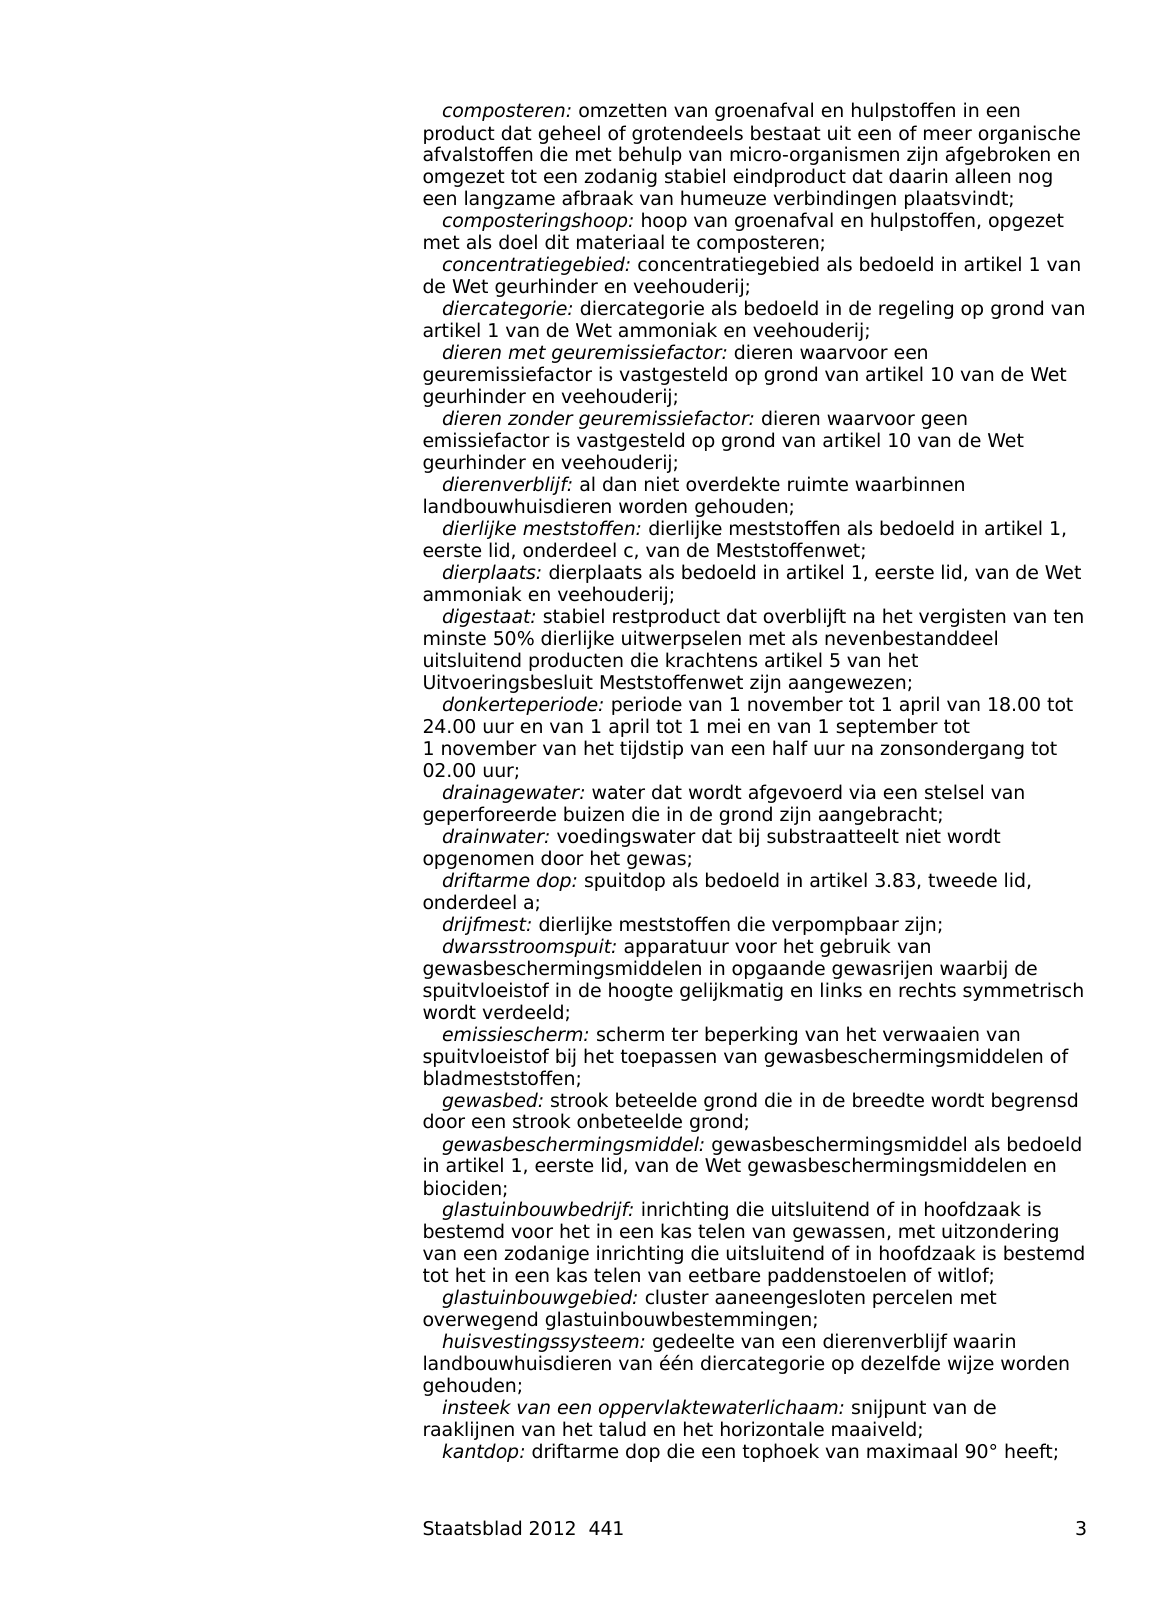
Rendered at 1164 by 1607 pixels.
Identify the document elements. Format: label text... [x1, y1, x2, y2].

text glastuinbouwbedrijf: inrichting die uitsluitend of in hoofdzaak is bestemd voor het in een kas telen van gewassen, met uitzondering van een zodanige inrichting die uitsluitend of in hoofdzaak is bestemd tot het in een kas telen van eetbare paddenstoelen of witlof; [422, 1199, 1087, 1287]
text concentratiegebied: concentratiegebied als bedoeld in artikel 1 van de Wet geurhinder en veehouderij; [422, 254, 1087, 298]
text huisvestingssysteem: gedeelte van een dierenverblijf waarin landbouwhuisdieren van één diercategorie op dezelfde wijze worden gehouden; [422, 1331, 1087, 1397]
text diercategorie: diercategorie als bedoeld in de regeling op grond van artikel 1 van de Wet ammoniak en veehouderij; [422, 298, 1087, 342]
text dieren met geuremissiefactor: dieren waarvoor een geuremissiefactor is vastgesteld op grond van artikel 10 van de Wet geurhinder en veehouderij; [422, 342, 1087, 408]
text donkerteperiode: periode van 1 november tot 1 april van 18.00 tot 24.00 uur en van 1 april tot 1 mei en van 1 september tot 1 november van het tijdstip van een half uur na zonsondergang tot 02.00 uur; [422, 694, 1087, 782]
text drainwater: voedingswater dat bij substraatteelt niet wordt opgenomen door het gewas; [422, 826, 1087, 870]
text emissiescherm: scherm ter beperking van het verwaaien van spuitvloeistof bij het toepassen van gewasbeschermingsmiddelen of bladmeststoffen; [422, 1023, 1087, 1089]
text composteren: omzetten van groenafval en hulpstoffen in een product dat geheel of grotendeels bestaat uit een of meer organische afvalstoffen die met behulp van micro-organismen zijn afgebroken en omgezet tot een zodanig stabiel eindproduct dat daarin alleen nog een langzame afbraak van humeuze verbindingen plaatsvindt; [422, 100, 1087, 210]
text dieren zonder geuremissiefactor: dieren waarvoor geen emissiefactor is vastgesteld op grond van artikel 10 van de Wet geurhinder en veehouderij; [422, 408, 1087, 474]
text dierplaats: dierplaats als bedoeld in artikel 1, eerste lid, van de Wet ammoniak en veehouderij; [422, 562, 1087, 606]
text dwarsstroomspuit: apparatuur voor het gebruik van gewasbeschermingsmiddelen in opgaande gewasrijen waarbij de spuitvloeistof in de hoogte gelijkmatig en links en rechts symmetrisch wordt verdeeld; [422, 936, 1087, 1023]
text digestaat: stabiel restproduct dat overblijft na het vergisten van ten minste 50% dierlijke uitwerpselen met als nevenbestanddeel uitsluitend producten die krachtens artikel 5 van het Uitvoeringsbesluit Meststoffenwet zijn aangewezen; [422, 606, 1087, 694]
text dierlijke meststoffen: dierlijke meststoffen als bedoeld in artikel 1, eerste lid, onderdeel c, van de Meststoffenwet; [422, 518, 1087, 562]
text gewasbed: strook beteelde grond die in de breedte wordt begrensd door een strook onbeteelde grond; [422, 1089, 1087, 1133]
text insteek van een oppervlaktewaterlichaam: snijpunt van de raaklijnen van het talud en het horizontale maaiveld; [422, 1397, 1087, 1441]
text kantdop: driftarme dop die een tophoek van maximaal 90° heeft; [422, 1441, 1087, 1463]
text gewasbeschermingsmiddel: gewasbeschermingsmiddel als bedoeld in artikel 1, eerste lid, van de Wet gewasbeschermingsmiddelen en biociden; [422, 1133, 1087, 1199]
text drainagewater: water dat wordt afgevoerd via een stelsel van geperforeerde buizen die in de grond zijn aangebracht; [422, 782, 1087, 826]
text composteringshoop: hoop van groenafval en hulpstoffen, opgezet met als doel dit materiaal te composteren; [422, 210, 1087, 254]
text dierenverblijf: al dan niet overdekte ruimte waarbinnen landbouwhuisdieren worden gehouden; [422, 474, 1087, 518]
text driftarme dop: spuitdop als bedoeld in artikel 3.83, tweede lid, onderdeel a; [422, 870, 1087, 914]
text glastuinbouwgebied: cluster aaneengesloten percelen met overwegend glastuinbouwbestemmingen; [422, 1287, 1087, 1331]
text drijfmest: dierlijke meststoffen die verpompbaar zijn; [422, 914, 1087, 936]
